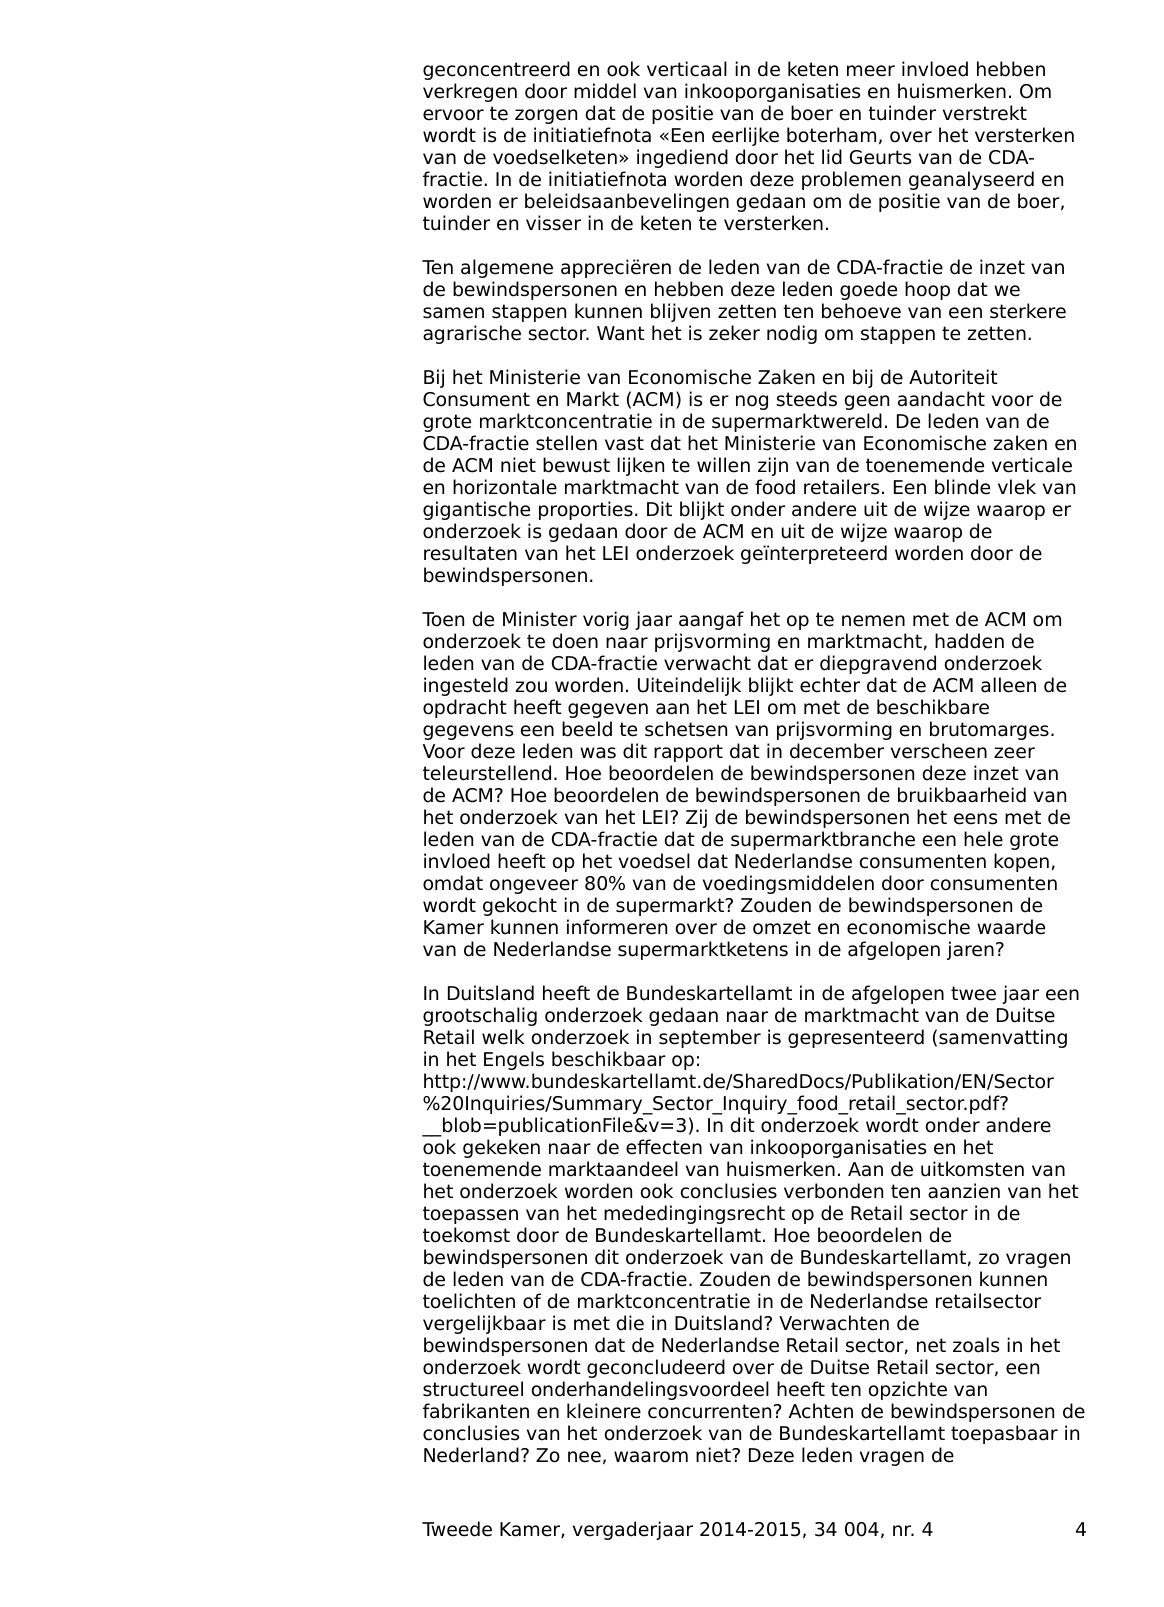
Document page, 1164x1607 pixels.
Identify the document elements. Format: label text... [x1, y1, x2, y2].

text Ten algemene appreciëren de leden van de CDA-fractie de inzet van de bewindspersonen en hebben deze leden goede hoop dat we samen stappen kunnen blijven zetten ten behoeve van een sterkere agrarische sector. Want het is zeker nodig om stappen te zetten. [422, 257, 1087, 345]
text Bij het Ministerie van Economische Zaken en bij de Autoriteit Consument en Markt (ACM) is er nog steeds geen aandacht voor de grote marktconcentratie in de supermarktwereld. De leden van de CDA-fractie stellen vast dat het Ministerie van Economische zaken en de ACM niet bewust lijken te willen zijn van de toenemende verticale en horizontale marktmacht van de food retailers. Een blinde vlek van gigantische proporties. Dit blijkt onder andere uit de wijze waarop er onderzoek is gedaan door de ACM en uit de wijze waarop de resultaten van het LEI onderzoek geïnterpreteerd worden door de bewindspersonen. [422, 367, 1087, 587]
text Toen de Minister vorig jaar aangaf het op te nemen met de ACM om onderzoek te doen naar prijsvorming en marktmacht, hadden de leden van de CDA-fractie verwacht dat er diepgravend onderzoek ingesteld zou worden. Uiteindelijk blijkt echter dat de ACM alleen de opdracht heeft gegeven aan het LEI om met de beschikbare gegevens een beeld te schetsen van prijsvorming en brutomarges. Voor deze leden was dit rapport dat in december verscheen zeer teleurstellend. Hoe beoordelen de bewindspersonen deze inzet van de ACM? Hoe beoordelen de bewindspersonen de bruikbaarheid van het onderzoek van het LEI? Zij de bewindspersonen het eens met de leden van de CDA-fractie dat de supermarktbranche een hele grote invloed heeft op het voedsel dat Nederlandse consumenten kopen, omdat ongeveer 80% van de voedingsmiddelen door consumenten wordt gekocht in de supermarkt? Zouden de bewindspersonen de Kamer kunnen informeren over de omzet en economische waarde van de Nederlandse supermarktketens in de afgelopen jaren? [422, 609, 1087, 961]
text In Duitsland heeft de Bundeskartellamt in de afgelopen twee jaar een grootschalig onderzoek gedaan naar de marktmacht van de Duitse Retail welk onderzoek in september is gepresenteerd (samenvatting in het Engels beschikbaar op: http://www.bundeskartellamt.de/SharedDocs/Publikation/EN/Sector%20Inquiries/Summary_Sector_Inquiry_food_retail_sector.pdf?__blob=publicationFile&v=3). In dit onderzoek wordt onder andere ook gekeken naar de effecten van inkooporganisaties en het toenemende marktaandeel van huismerken. Aan de uitkomsten van het onderzoek worden ook conclusies verbonden ten aanzien van het toepassen van het mededingingsrecht op de Retail sector in de toekomst door de Bundeskartellamt. Hoe beoordelen de bewindspersonen dit onderzoek van de Bundeskartellamt, zo vragen de leden van de CDA-fractie. Zouden de bewindspersonen kunnen toelichten of de marktconcentratie in de Nederlandse retailsector vergelijkbaar is met die in Duitsland? Verwachten de bewindspersonen dat de Nederlandse Retail sector, net zoals in het onderzoek wordt geconcludeerd over de Duitse Retail sector, een structureel onderhandelingsvoordeel heeft ten opzichte van fabrikanten en kleinere concurrenten? Achten de bewindspersonen de conclusies van het onderzoek van de Bundeskartellamt toepasbaar in Nederland? Zo nee, waarom niet? Deze leden vragen de [422, 983, 1087, 1467]
text geconcentreerd en ook verticaal in de keten meer invloed hebben verkregen door middel van inkooporganisaties en huismerken. Om ervoor te zorgen dat de positie van de boer en tuinder verstrekt wordt is de initiatiefnota «Een eerlijke boterham, over het versterken van de voedselketen» ingediend door het lid Geurts van de CDA-fractie. In de initiatiefnota worden deze problemen geanalyseerd en worden er beleidsaanbevelingen gedaan om de positie van de boer, tuinder en visser in de keten te versterken. [422, 59, 1087, 235]
